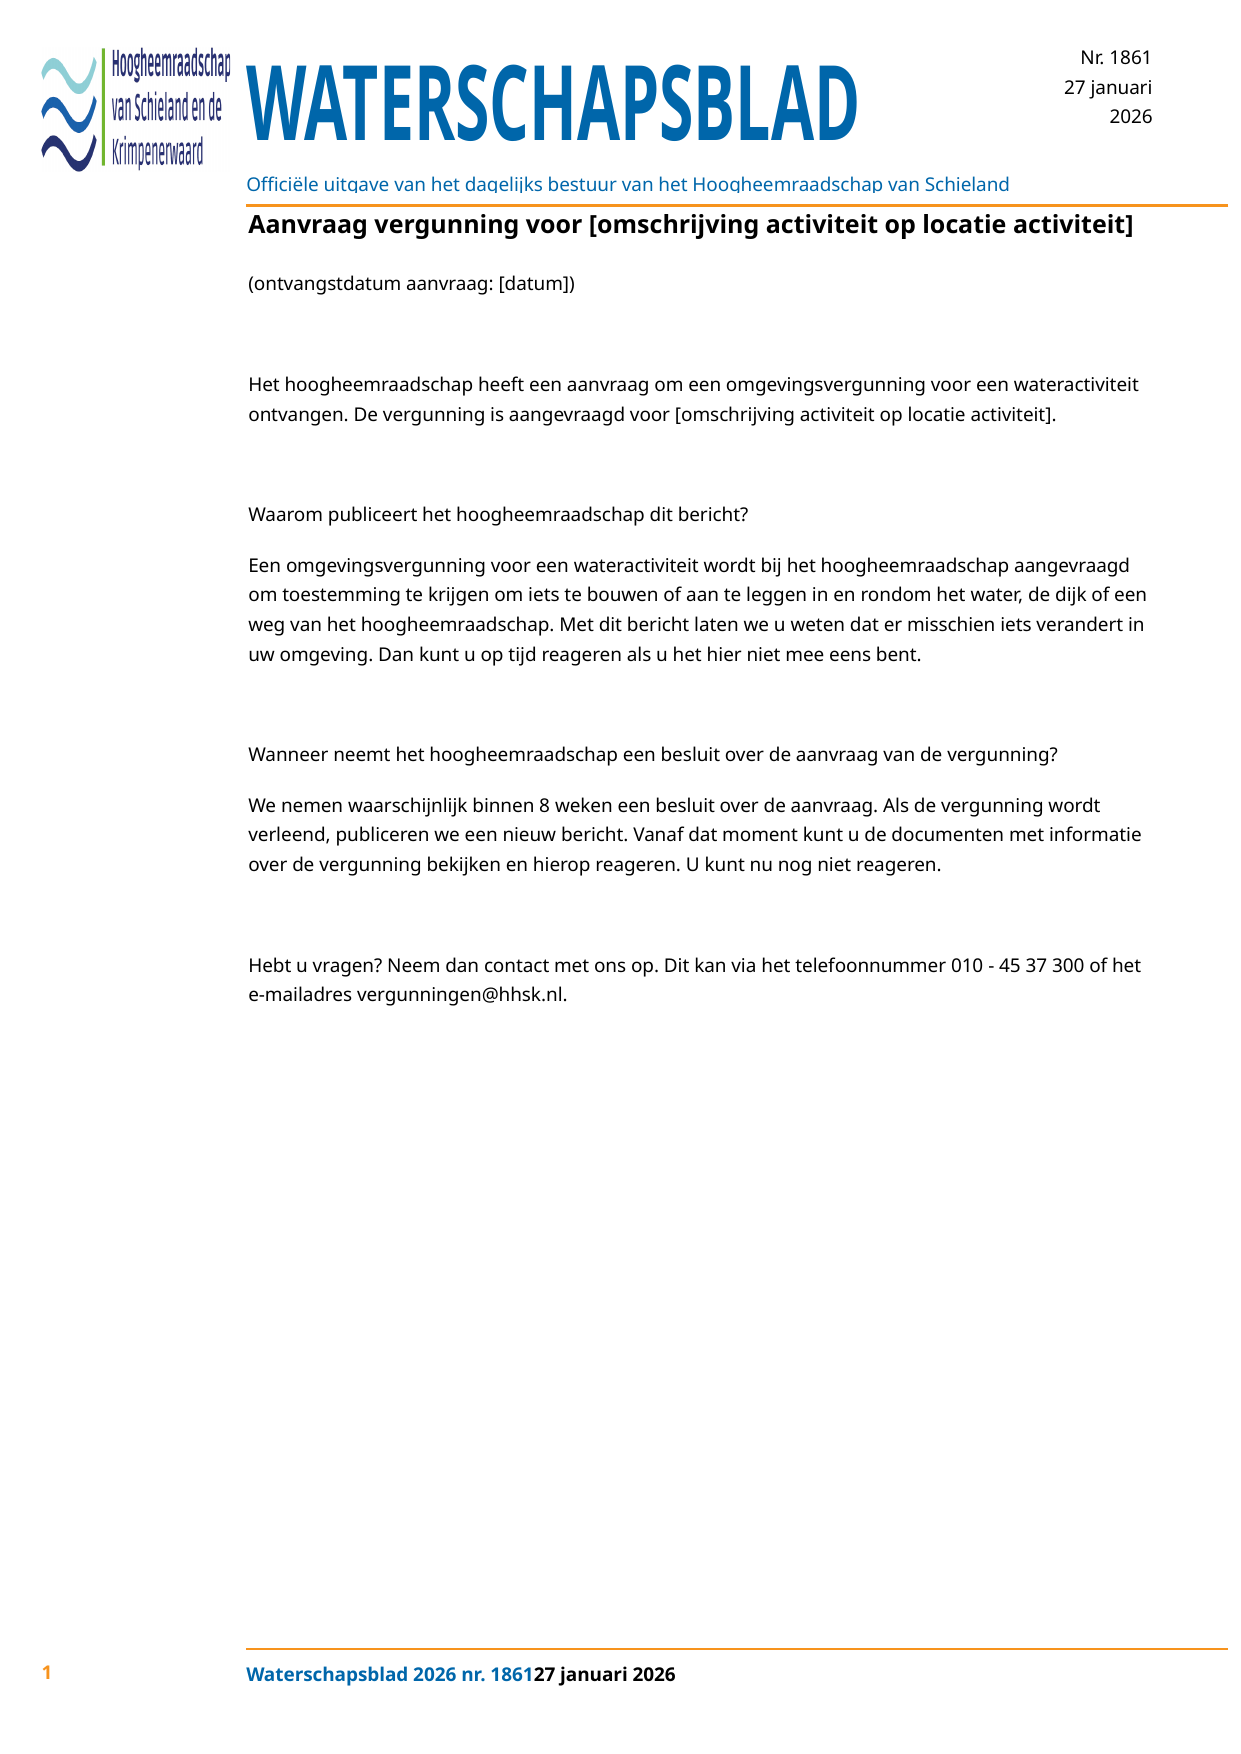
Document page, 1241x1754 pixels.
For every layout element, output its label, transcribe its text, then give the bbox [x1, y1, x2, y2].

text Een omgevingsvergunning voor een wateractiviteit wordt bij het hoogheemraadschap aangevraagd om toestemming te krijgen om iets te bouwen of aan te leggen in en rondom het water, de dijk of een weg van het hoogheemraadschap. Met dit bericht laten we u weten dat er misschien iets verandert in uw omgeving. Dan kunt u op tijd reageren als u het hier niet mee eens bent. [248, 552, 1152, 666]
text Wanneer neemt het hoogheemraadschap een besluit over de aanvraag van de vergunning? [248, 742, 1152, 767]
text Waarom publiceert het hoogheemraadschap dit bericht? [248, 502, 1152, 527]
text We nemen waarschijnlijk binnen 8 weken een besluit over de aanvraag. Als de vergunning wordt verleend, publiceren we een nieuw bericht. Vanaf dat moment kunt u de documenten met informatie over de vergunning bekijken en hierop reageren. U kunt nu nog niet reageren. [248, 792, 1152, 877]
text (ontvangstdatum aanvraag: [datum]) [248, 270, 1152, 296]
picture [41, 47, 231, 172]
text Aanvraag vergunning voor [omschrijving activiteit op locatie activiteit] [248, 207, 1152, 241]
text Hebt u vragen? Neem dan contact met ons op. Dit kan via het telefoonnummer 010 - 45 37 300 of het e-mailadres vergunningen@hhsk.nl. [248, 952, 1152, 1007]
text Het hoogheemraadschap heeft een aanvraag om een omgevingsvergunning voor een wateractiviteit ontvangen. De vergunning is aangevraagd voor [omschrijving activiteit op locatie activiteit]. [248, 371, 1152, 426]
